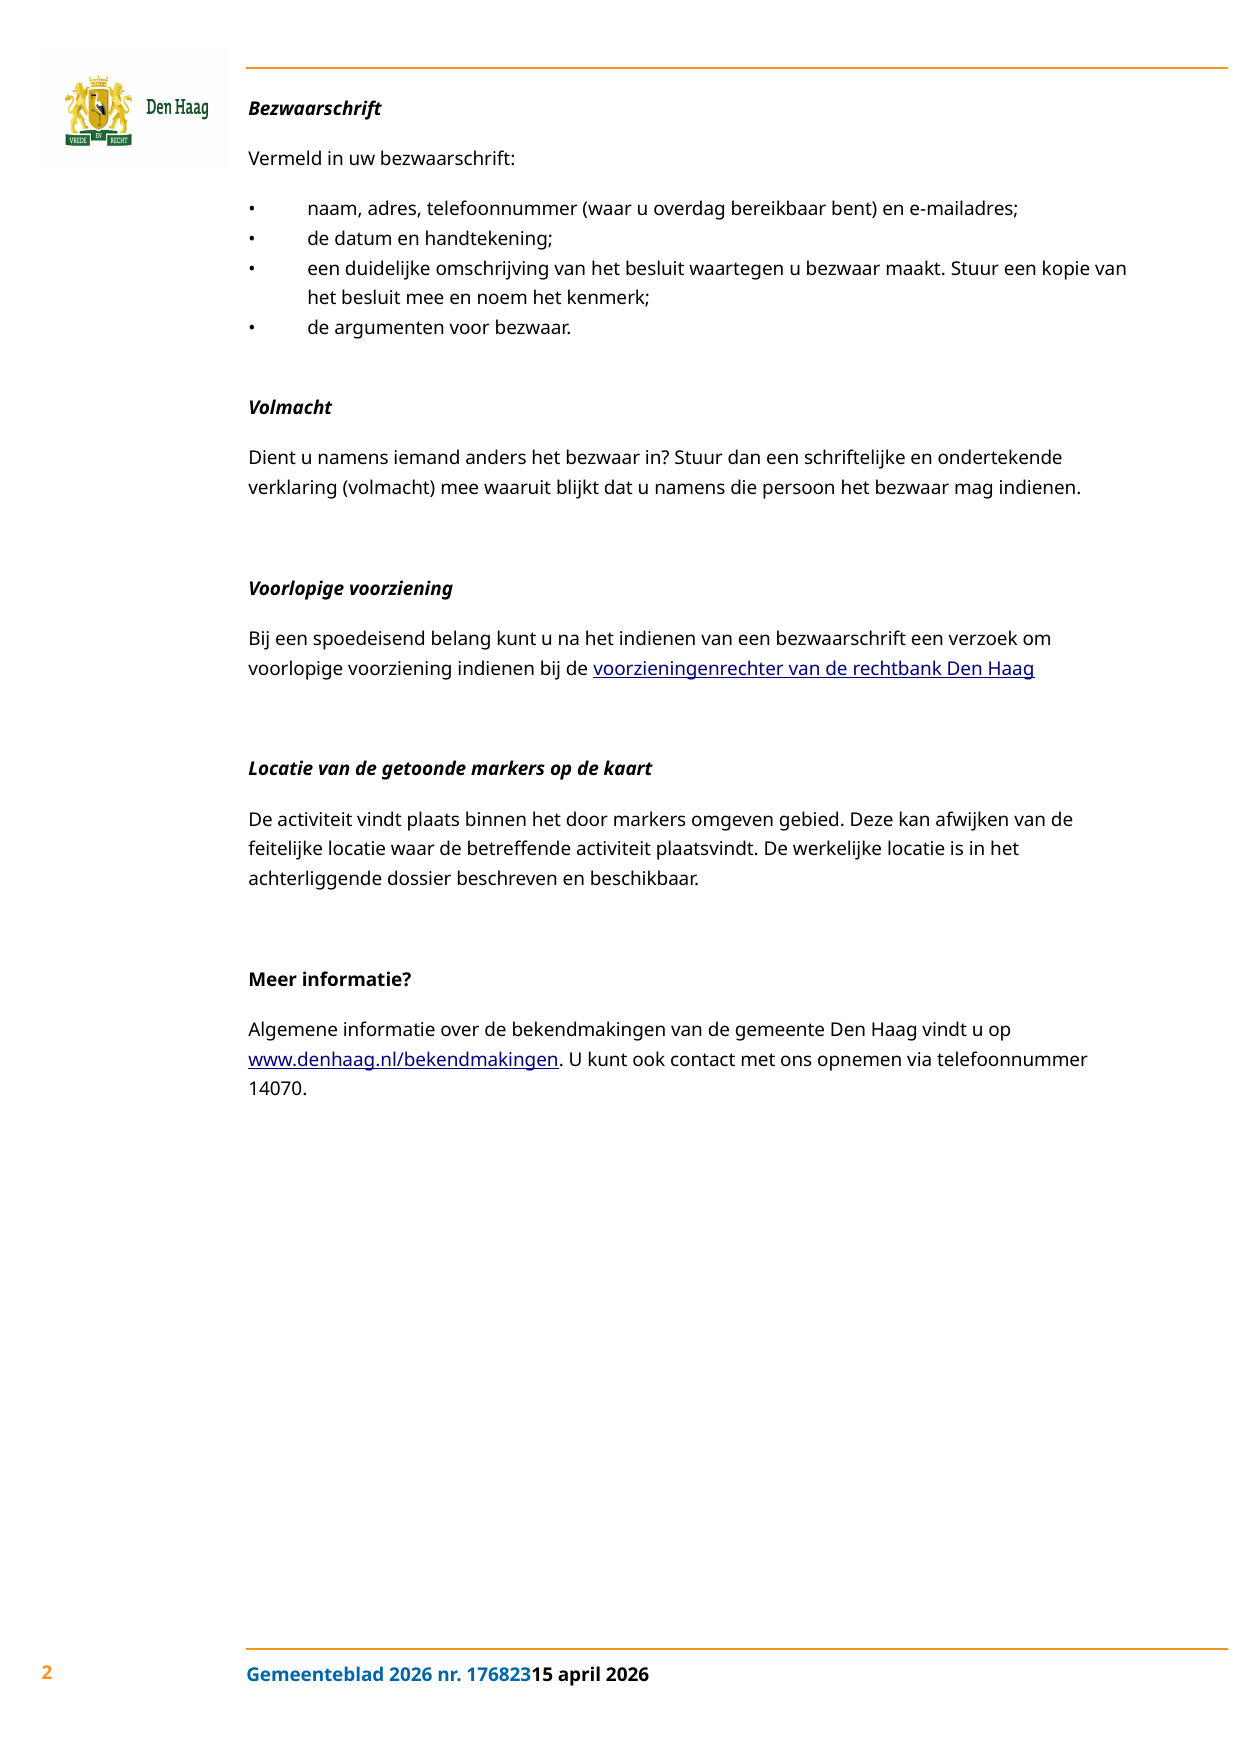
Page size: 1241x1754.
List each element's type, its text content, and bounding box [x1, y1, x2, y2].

text De activiteit vindt plaats binnen het door markers omgeven gebied. Deze kan afwijken van de feitelijke locatie waar de betreffende activiteit plaatsvindt. De werkelijke locatie is in het achterliggende dossier beschreven en beschikbaar. [248, 806, 1152, 891]
picture [41, 47, 231, 172]
text Dient u namens iemand anders het bezwaar in? Stuur dan een schriftelijke en ondertekende verklaring (volmacht) mee waaruit blijkt dat u namens die persoon het bezwaar mag indienen. [248, 444, 1152, 500]
list een duidelijke omschrijving van het besluit waartegen u bezwaar maakt. Stuur een kopie van het besluit mee en noem het kenmerk; [248, 255, 1152, 310]
text Bij een spoedeisend belang kunt u na het indienen van een bezwaarschrift een verzoek om voorlopige voorziening indienen bij de voorzieningenrechter van de rechtbank Den Haag [248, 625, 1152, 681]
text Voorlopige voorziening [248, 575, 1152, 601]
list naam, adres, telefoonnummer (waar u overdag bereikbaar bent) en e-mailadres; [248, 196, 1152, 221]
text Locatie van de getoonde markers op de kaart [248, 756, 1152, 781]
text Bezwaarschrift [248, 95, 1152, 121]
list de argumenten voor bezwaar. [248, 314, 1152, 340]
text Vermeld in uw bezwaarschrift: [248, 145, 1152, 171]
text Volmacht [248, 394, 1152, 420]
text Algemene informatie over de bekendmakingen van de gemeente Den Haag vindt u op www.denhaag.nl/bekendmakingen. U kunt ook contact met ons opnemen via telefoonnummer 14070. [248, 1016, 1152, 1101]
list de datum en handtekening; [248, 225, 1152, 251]
text Meer informatie? [248, 966, 1152, 992]
